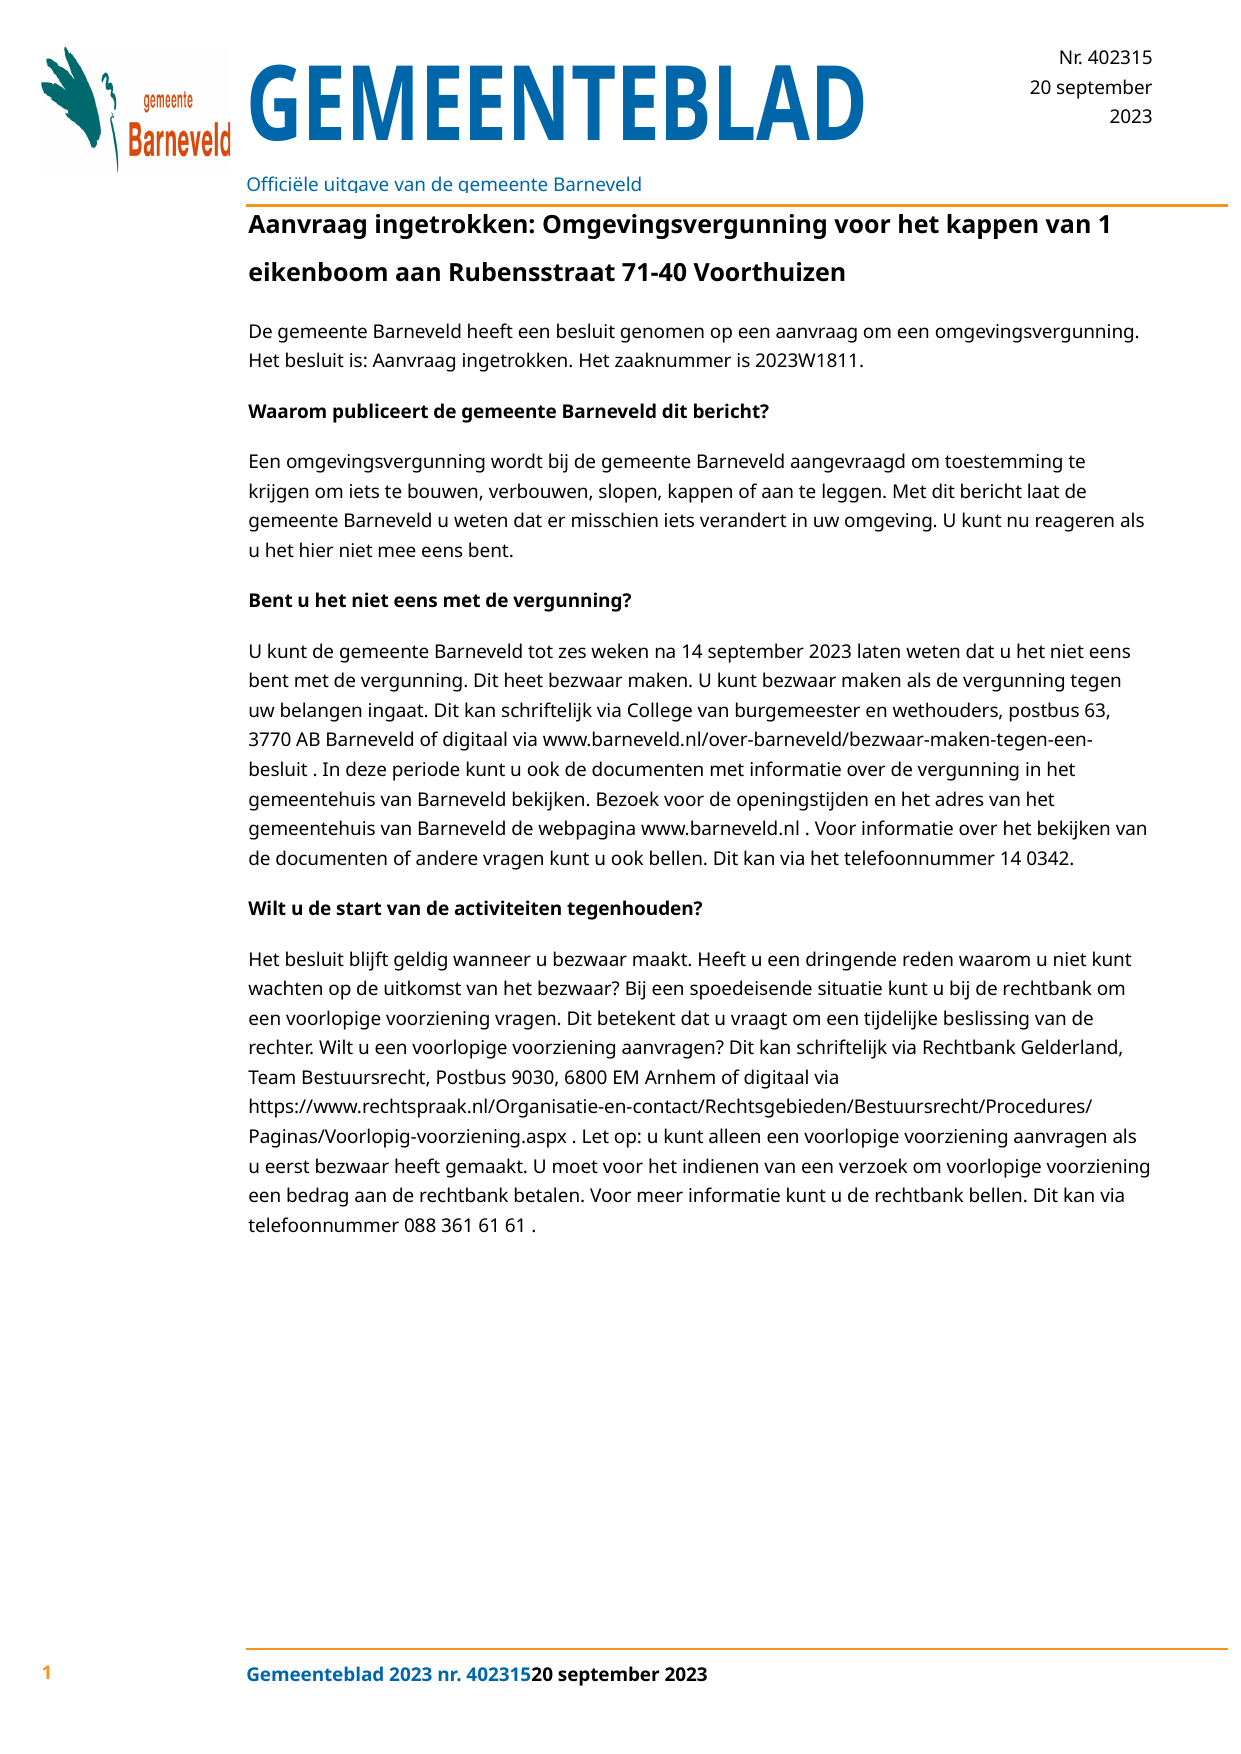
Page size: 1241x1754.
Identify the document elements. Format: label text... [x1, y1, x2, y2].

text Aanvraag ingetrokken: Omgevingsvergunning voor het kappen van 1 eikenboom aan Rubensstraat 71-40 Voorthuizen [248, 207, 1152, 288]
text Wilt u de start van de activiteiten tegenhouden? [248, 895, 1152, 921]
text Een omgevingsvergunning wordt bij de gemeente Barneveld aangevraagd om toestemming te krijgen om iets te bouwen, verbouwen, slopen, kappen of aan te leggen. Met dit bericht laat de gemeente Barneveld u weten dat er misschien iets verandert in uw omgeving. U kunt nu reageren als u het hier niet mee eens bent. [248, 448, 1152, 563]
text Waarom publiceert de gemeente Barneveld dit bericht? [248, 398, 1152, 424]
picture [41, 47, 231, 172]
text Het besluit blijft geldig wanneer u bezwaar maakt. Heeft u een dringende reden waarom u niet kunt wachten op de uitkomst van het bezwaar? Bij een spoedeisende situatie kunt u bij de rechtbank om een voorlopige voorziening vragen. Dit betekent dat u vraagt om een tijdelijke beslissing van de rechter. Wilt u een voorlopige voorziening aanvragen? Dit kan schriftelijk via Rechtbank Gelderland, Team Bestuursrecht, Postbus 9030, 6800 EM Arnhem of digitaal via https://www.rechtspraak.nl/Organisatie-en-contact/Rechtsgebieden/Bestuursrecht/Procedures/Paginas/Voorlopig-voorziening.aspx . Let op: u kunt alleen een voorlopige voorziening aanvragen als u eerst bezwaar heeft gemaakt. U moet voor het indienen van een verzoek om voorlopige voorziening een bedrag aan de rechtbank betalen. Voor meer informatie kunt u de rechtbank bellen. Dit kan via telefoonnummer 088 361 61 61 . [248, 946, 1152, 1238]
text Bent u het niet eens met de vergunning? [248, 587, 1152, 613]
text U kunt de gemeente Barneveld tot zes weken na 14 september 2023 laten weten dat u het niet eens bent met de vergunning. Dit heet bezwaar maken. U kunt bezwaar maken als de vergunning tegen uw belangen ingaat. Dit kan schriftelijk via College van burgemeester en wethouders, postbus 63, 3770 AB Barneveld of digitaal via www.barneveld.nl/over-barneveld/bezwaar-maken-tegen-een-besluit . In deze periode kunt u ook de documenten met informatie over de vergunning in het gemeentehuis van Barneveld bekijken. Bezoek voor de openingstijden en het adres van het gemeentehuis van Barneveld de webpagina www.barneveld.nl . Voor informatie over het bekijken van de documenten of andere vragen kunt u ook bellen. Dit kan via het telefoonnummer 14 0342. [248, 638, 1152, 871]
text De gemeente Barneveld heeft een besluit genomen op een aanvraag om een omgevingsvergunning. Het besluit is: Aanvraag ingetrokken. Het zaaknummer is 2023W1811. [248, 318, 1152, 373]
